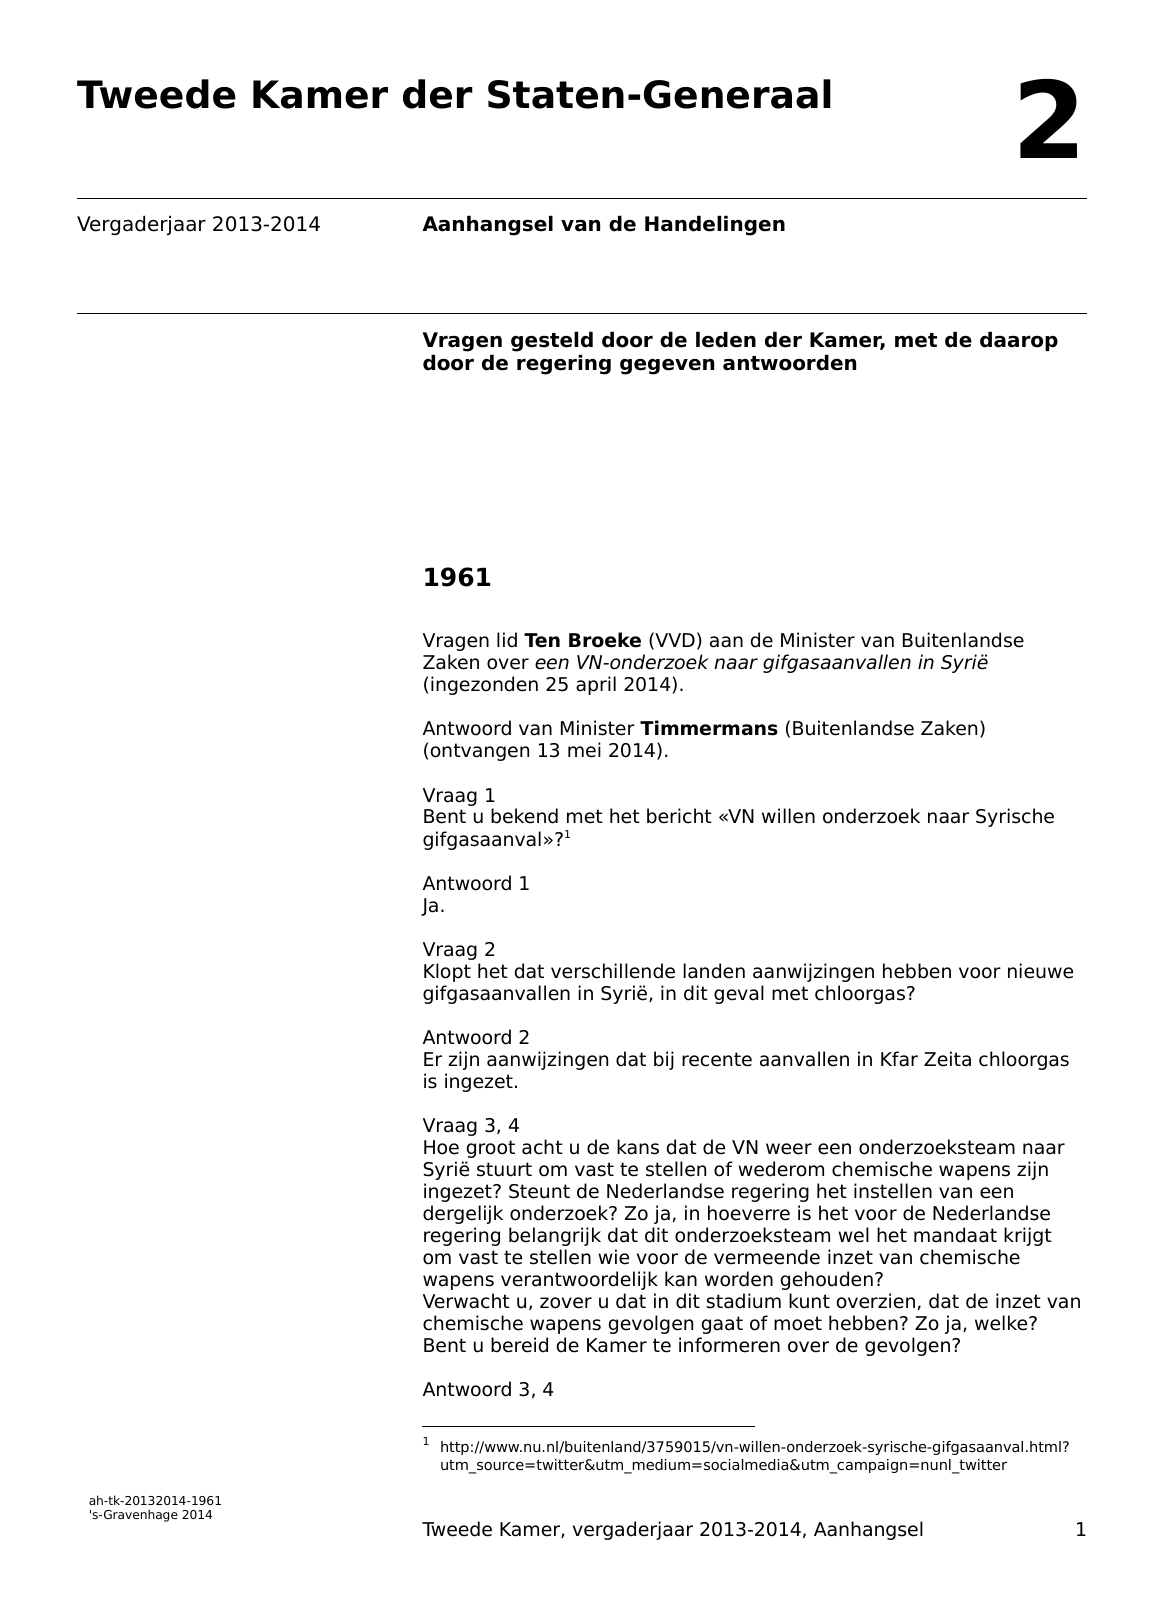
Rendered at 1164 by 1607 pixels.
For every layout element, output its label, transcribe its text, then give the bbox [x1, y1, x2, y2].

text Klopt het dat verschillende landen aanwijzingen hebben voor nieuwe gifgasaanvallen in Syrië, in dit geval met chloorgas? [422, 961, 1087, 1005]
text Er zijn aanwijzingen dat bij recente aanvallen in Kfar Zeita chloorgas is ingezet. [422, 1049, 1087, 1093]
text Vragen lid Ten Broeke (VVD) aan de Minister van Buitenlandse Zaken over een VN-onderzoek naar gifgasaanvallen in Syrië (ingezonden 25 april 2014). [422, 630, 1087, 696]
table_cell Vergaderjaar 2013-2014 [77, 199, 422, 313]
text Verwacht u, zover u dat in dit stadium kunt overzien, dat de inzet van chemische wapens gevolgen gaat of moet hebben? Zo ja, welke? Bent u bereid de Kamer te informeren over de gevolgen? [422, 1291, 1087, 1357]
text Vraag 3, 4 [422, 1115, 1087, 1137]
text Hoe groot acht u de kans dat de VN weer een onderzoeksteam naar Syrië stuurt om vast te stellen of wederom chemische wapens zijn ingezet? Steunt de Nederlandse regering het instellen van een dergelijk onderzoek? Zo ja, in hoeverre is het voor de Nederlandse regering belangrijk dat dit onderzoeksteam wel het mandaat krijgt om vast te stellen wie voor de vermeende inzet van chemische wapens verantwoordelijk kan worden gehouden? [422, 1137, 1087, 1291]
table_header 2 [886, 59, 1087, 198]
text Vraag 1 [422, 784, 1087, 806]
text Antwoord 1 [422, 873, 1087, 894]
text Antwoord 3, 4 [422, 1379, 1087, 1401]
text Vraag 2 [422, 939, 1087, 961]
text 's-Gravenhage 2014 [88, 1508, 323, 1522]
text Antwoord 2 [422, 1027, 1087, 1049]
text Antwoord van Minister Timmermans (Buitenlandse Zaken) (ontvangen 13 mei 2014). [422, 718, 1087, 762]
table_cell Vragen gesteld door de leden der Kamer, met de daarop door de regering gegeven antwoorden [422, 314, 1087, 375]
table_cell [77, 314, 422, 375]
table_header Tweede Kamer der Staten-Generaal [77, 59, 886, 198]
table_cell Aanhangsel van de Handelingen [422, 199, 1087, 313]
text 1961 [422, 563, 1087, 592]
text http://www.nu.nl/buitenland/3759015/vn-willen-onderzoek-syrische-gifgasaanval.html?utm_source=twitter&utm_medium=socialmedia&utm_campaign=nunl_twitter [422, 1435, 1087, 1474]
text ah-tk-20132014-1961 [88, 1494, 323, 1508]
text Ja. [422, 894, 1087, 917]
text Bent u bekend met het bericht «VN willen onderzoek naar Syrische gifgasaanval»? [422, 806, 1087, 850]
